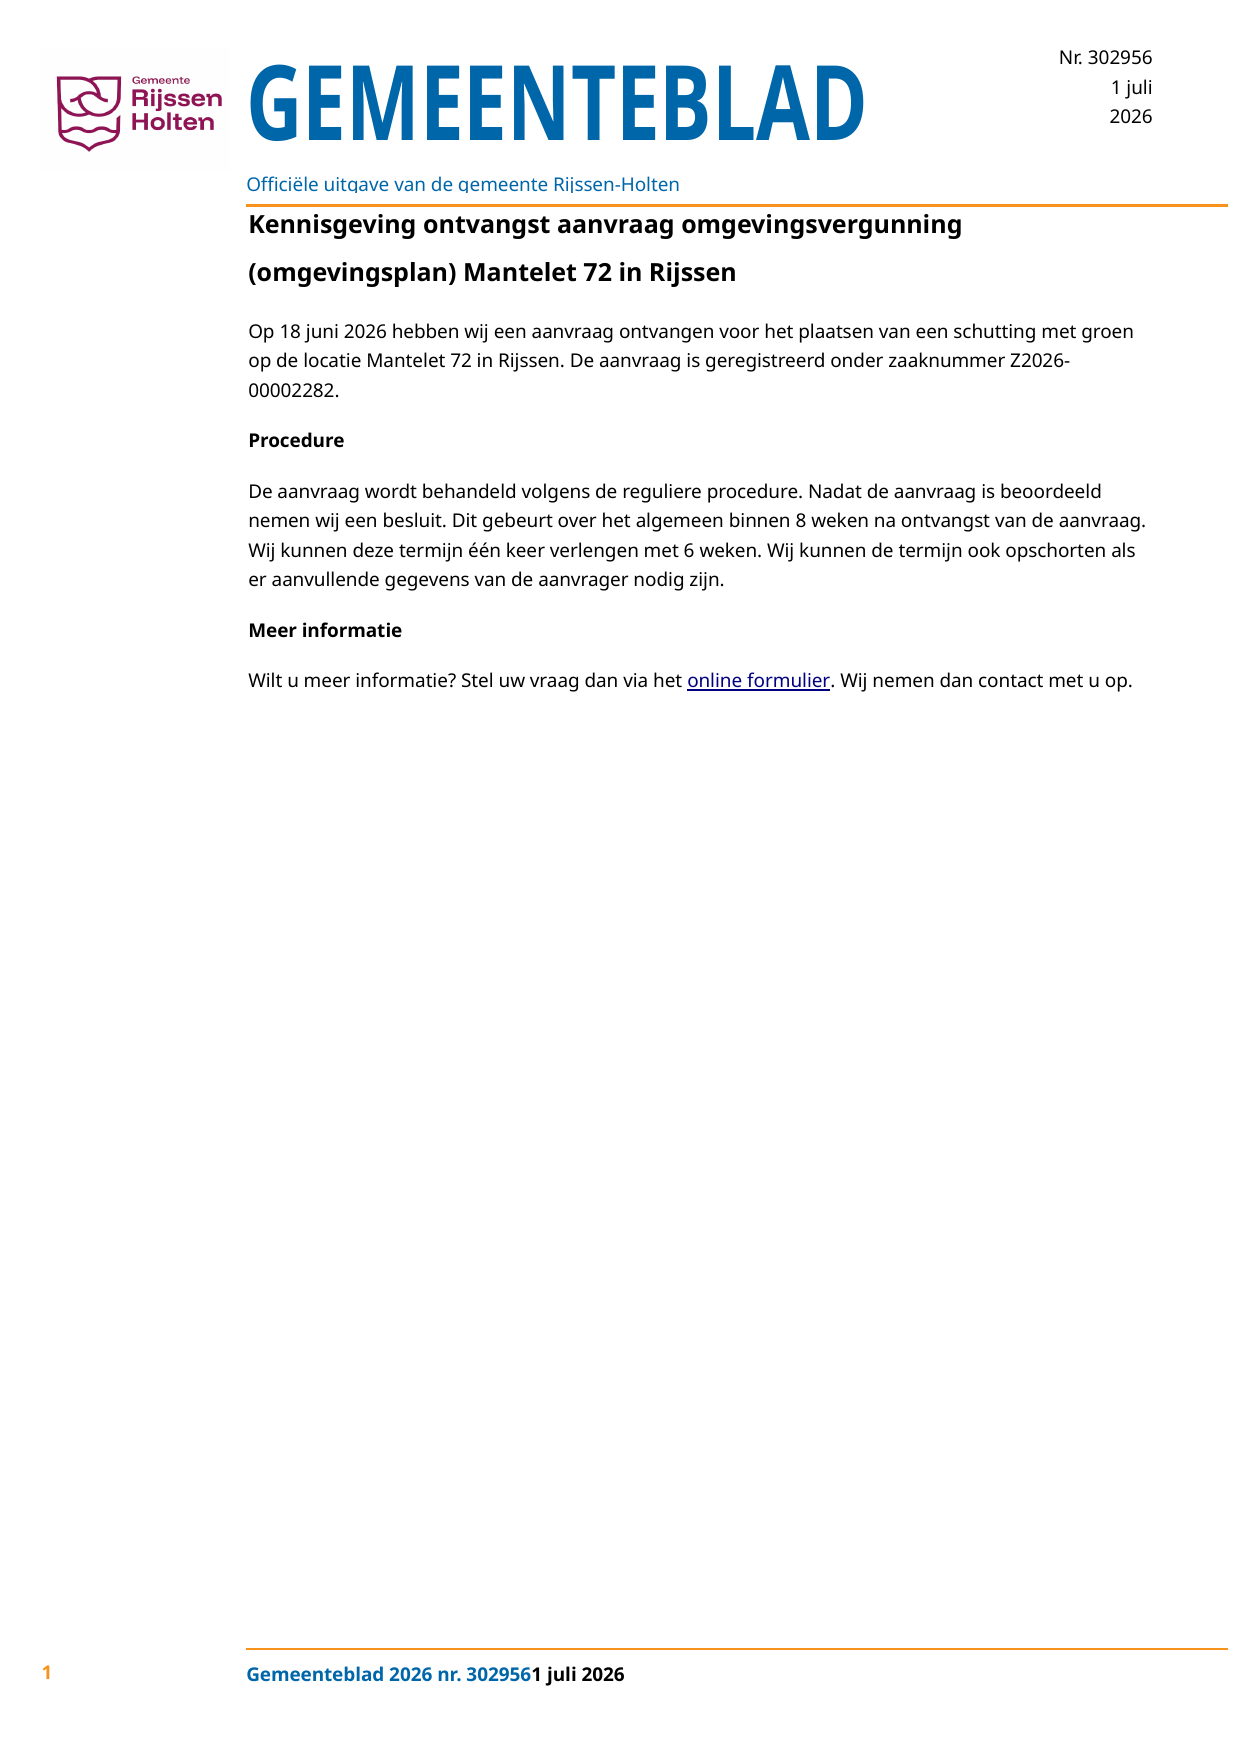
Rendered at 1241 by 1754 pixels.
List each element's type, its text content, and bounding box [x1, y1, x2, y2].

text Meer informatie [248, 617, 1152, 643]
text Kennisgeving ontvangst aanvraag omgevingsvergunning (omgevingsplan) Mantelet 72 in Rijssen [248, 207, 1152, 288]
text Procedure [248, 427, 1152, 453]
text Op 18 juni 2026 hebben wij een aanvraag ontvangen voor het plaatsen van een schutting met groen op de locatie Mantelet 72 in Rijssen. De aanvraag is geregistreerd onder zaaknummer Z2026-00002282. [248, 318, 1152, 403]
picture [41, 47, 231, 172]
text De aanvraag wordt behandeld volgens de reguliere procedure. Nadat de aanvraag is beoordeeld nemen wij een besluit. Dit gebeurt over het algemeen binnen 8 weken na ontvangst van de aanvraag. Wij kunnen deze termijn één keer verlengen met 6 weken. Wij kunnen de termijn ook opschorten als er aanvullende gegevens van de aanvrager nodig zijn. [248, 478, 1152, 592]
text Wilt u meer informatie? Stel uw vraag dan via het online formulier. Wij nemen dan contact met u op. [248, 667, 1152, 693]
